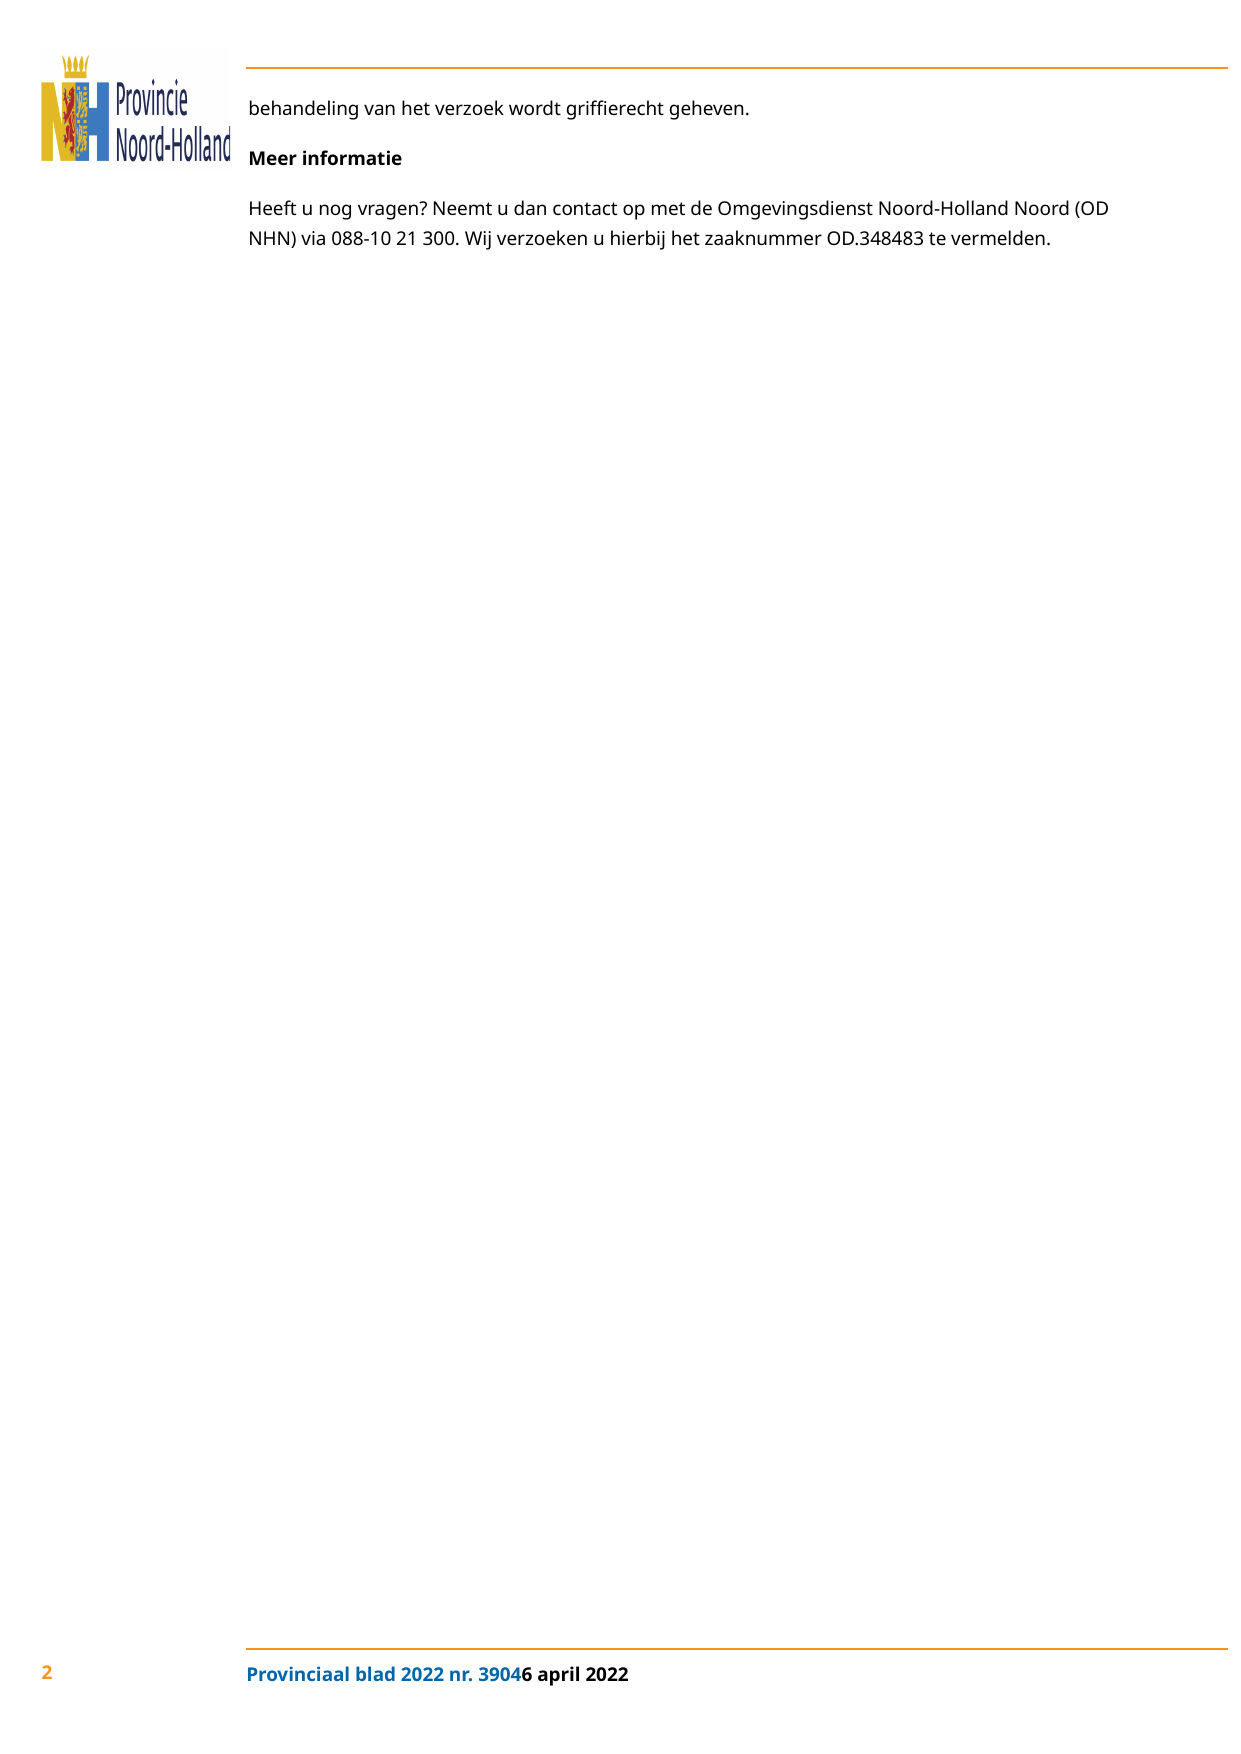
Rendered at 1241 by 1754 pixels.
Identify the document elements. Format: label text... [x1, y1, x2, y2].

picture [41, 47, 231, 172]
text Meer informatie [248, 145, 1152, 171]
text behandeling van het verzoek wordt griffierecht geheven. [248, 95, 1152, 121]
text Heeft u nog vragen? Neemt u dan contact op met de Omgevingsdienst Noord-Holland Noord (OD NHN) via 088-10 21 300. Wij verzoeken u hierbij het zaaknummer OD.348483 te vermelden. [248, 196, 1152, 251]
